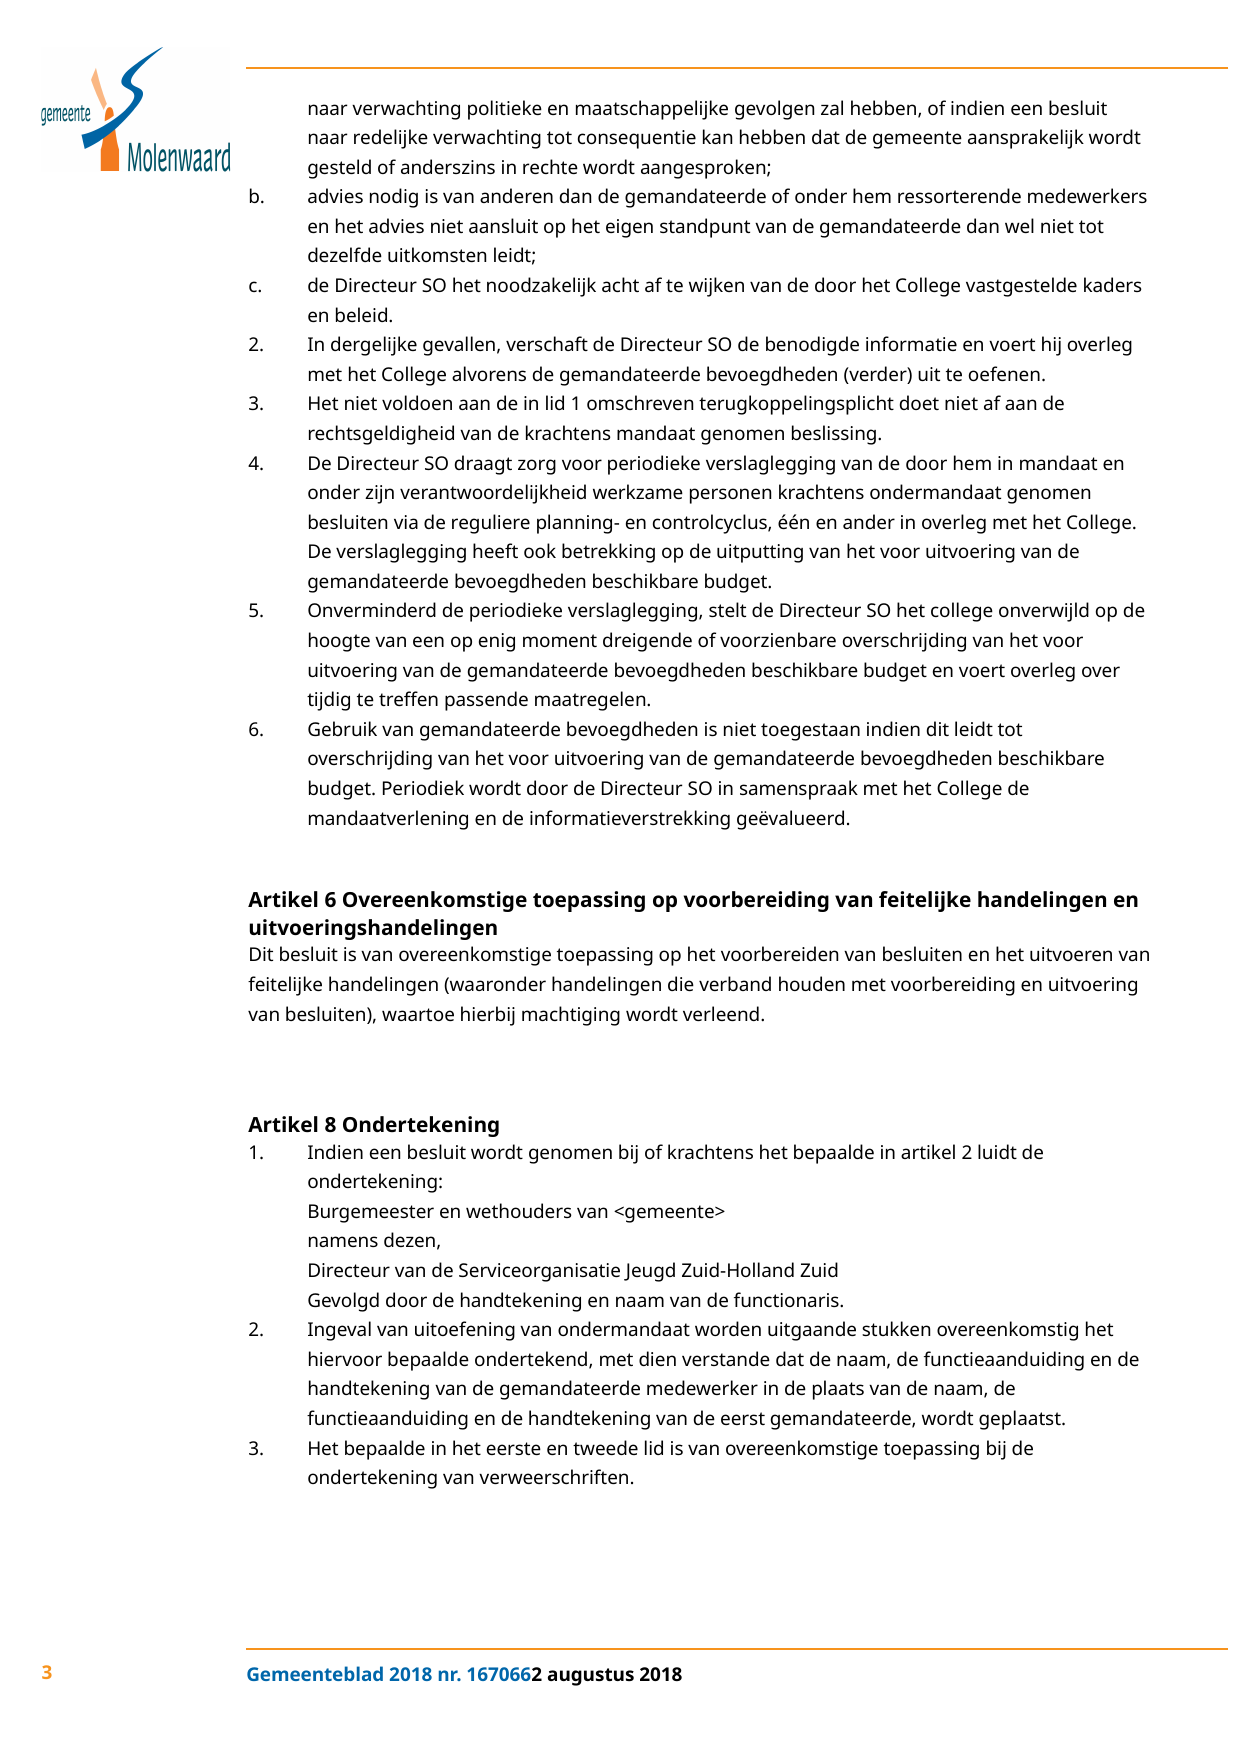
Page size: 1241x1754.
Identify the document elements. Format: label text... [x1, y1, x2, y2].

list Het bepaalde in het eerste en tweede lid is van overeenkomstige toepassing bij de ondertekening van verweerschriften. [248, 1435, 1152, 1490]
list advies nodig is van anderen dan de gemandateerde of onder hem ressorterende medewerkers en het advies niet aansluit op het eigen standpunt van de gemandateerde dan wel niet tot dezelfde uitkomsten leidt; [248, 183, 1152, 268]
text Dit besluit is van overeenkomstige toepassing op het voorbereiden van besluiten en het uitvoeren van feitelijke handelingen (waaronder handelingen die verband houden met voorbereiding en uitvoering van besluiten), waartoe hierbij machtiging wordt verleend. [248, 942, 1152, 1027]
list de Directeur SO het noodzakelijk acht af te wijken van de door het College vastgestelde kaders en beleid. [248, 272, 1152, 328]
picture [41, 47, 231, 172]
list Het niet voldoen aan de in lid 1 omschreven terugkoppelingsplicht doet niet af aan de rechtsgeldigheid van de krachtens mandaat genomen beslissing. [248, 391, 1152, 446]
text Artikel 6 Overeenkomstige toepassing op voorbereiding van feitelijke handelingen en uitvoeringshandelingen [248, 885, 1152, 942]
list Gevolgd door de handtekening en naam van de functionaris. [248, 1287, 1152, 1312]
list namens dezen, [248, 1228, 1152, 1253]
list In dergelijke gevallen, verschaft de Directeur SO de benodigde informatie en voert hij overleg met het College alvorens de gemandateerde bevoegdheden (verder) uit te oefenen. [248, 331, 1152, 387]
list naar verwachting politieke en maatschappelijke gevolgen zal hebben, of indien een besluit naar redelijke verwachting tot consequentie kan hebben dat de gemeente aansprakelijk wordt gesteld of anderszins in rechte wordt aangesproken; [248, 95, 1152, 180]
list Indien een besluit wordt genomen bij of krachtens het bepaalde in artikel 2 luidt de ondertekening: [248, 1139, 1152, 1194]
list Directeur van de Serviceorganisatie Jeugd Zuid-Holland Zuid [248, 1257, 1152, 1283]
list Gebruik van gemandateerde bevoegdheden is niet toegestaan indien dit leidt tot overschrijding van het voor uitvoering van de gemandateerde bevoegdheden beschikbare budget. Periodiek wordt door de Directeur SO in samenspraak met het College de mandaatverlening en de informatieverstrekking geëvalueerd. [248, 716, 1152, 831]
text Artikel 8 Ondertekening [248, 1110, 1152, 1139]
list De Directeur SO draagt zorg voor periodieke verslaglegging van de door hem in mandaat en onder zijn verantwoordelijkheid werkzame personen krachtens ondermandaat genomen besluiten via de reguliere planning- en controlcyclus, één en ander in overleg met het College. De verslaglegging heeft ook betrekking op de uitputting van het voor uitvoering van de gemandateerde bevoegdheden beschikbare budget. [248, 450, 1152, 594]
list Onverminderd de periodieke verslaglegging, stelt de Directeur SO het college onverwijld op de hoogte van een op enig moment dreigende of voorzienbare overschrijding van het voor uitvoering van de gemandateerde bevoegdheden beschikbare budget en voert overleg over tijdig te treffen passende maatregelen. [248, 598, 1152, 712]
list Ingeval van uitoefening van ondermandaat worden uitgaande stukken overeenkomstig het hiervoor bepaalde ondertekend, met dien verstande dat de naam, de functieaanduiding en de handtekening van de gemandateerde medewerker in de plaats van de naam, de functieaanduiding en de handtekening van de eerst gemandateerde, wordt geplaatst. [248, 1316, 1152, 1431]
list Burgemeester en wethouders van <gemeente> [248, 1198, 1152, 1224]
